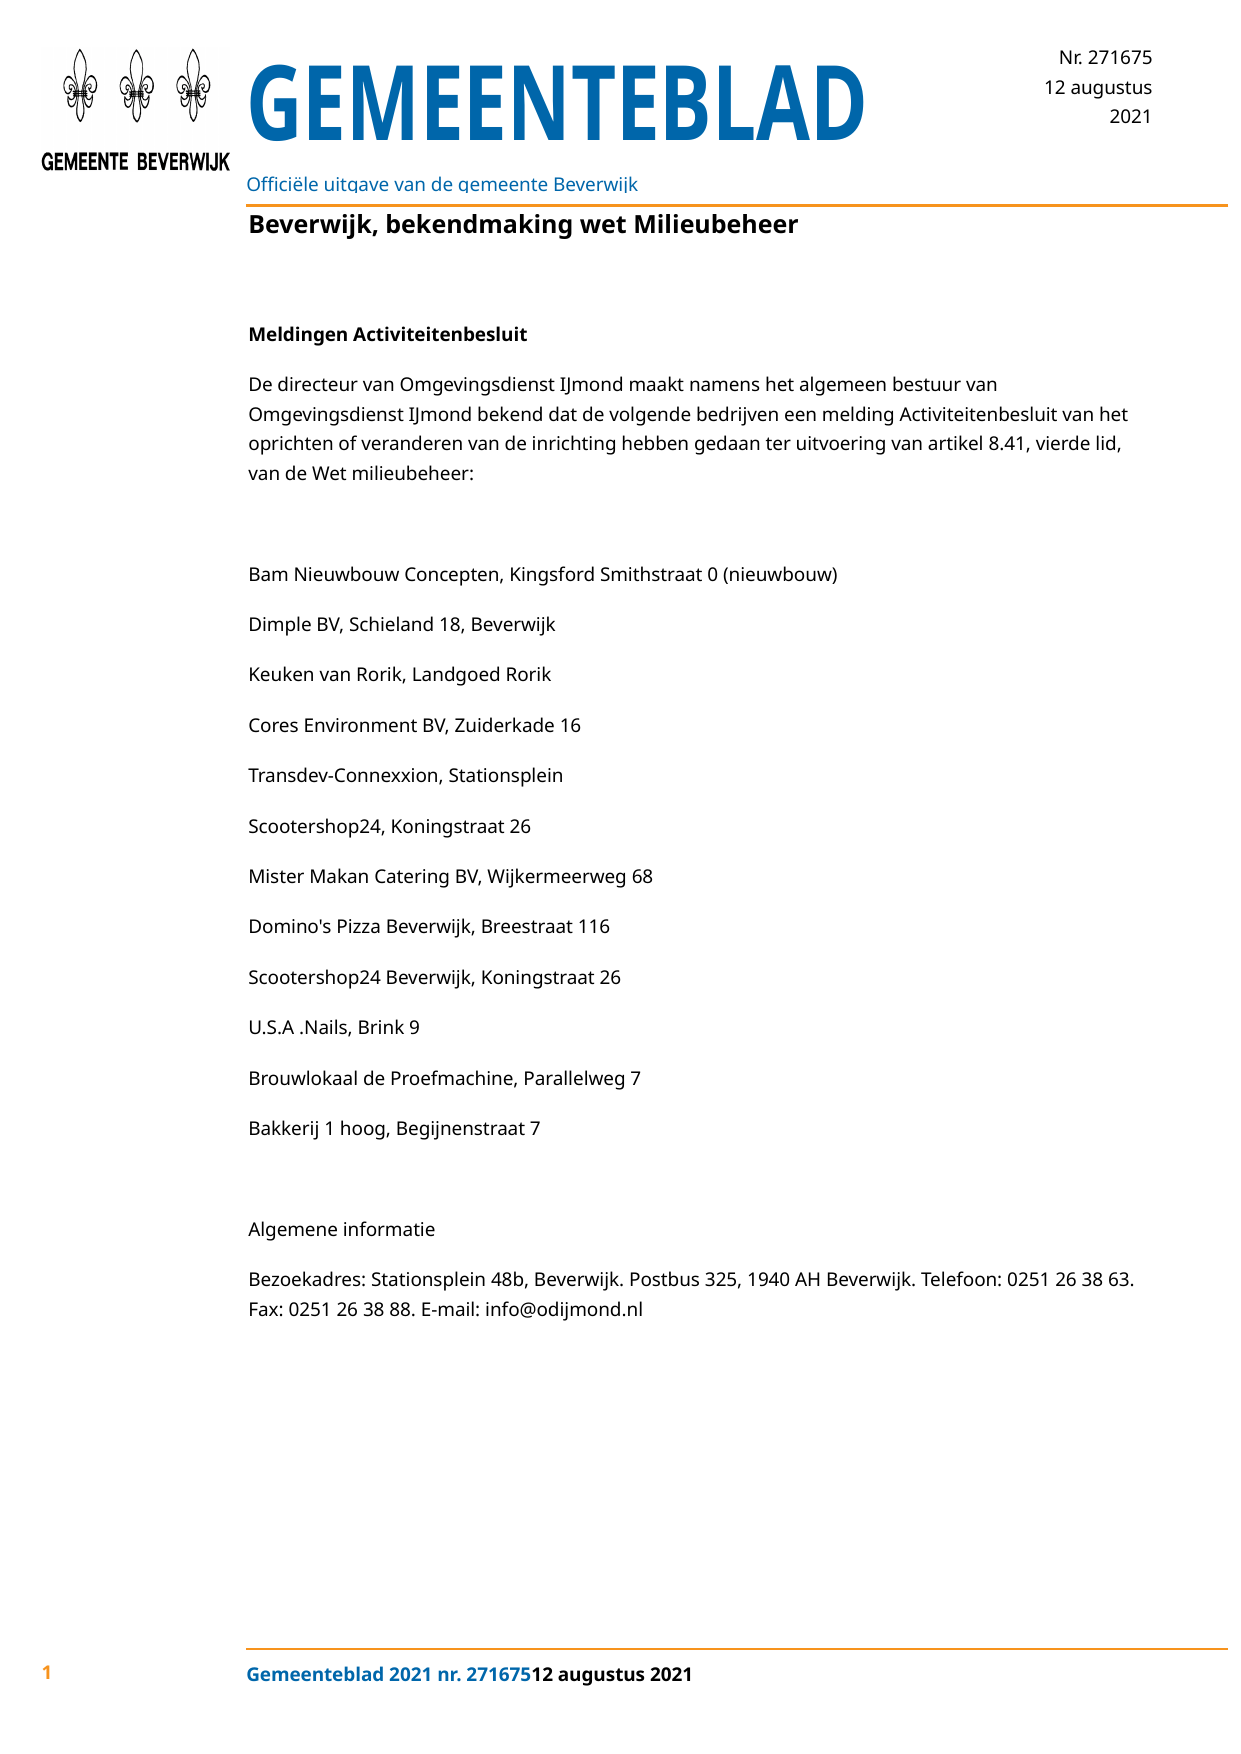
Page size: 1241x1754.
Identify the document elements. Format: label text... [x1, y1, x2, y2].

text Dimple BV, Schieland 18, Beverwijk [248, 611, 1152, 637]
text Scootershop24 Beverwijk, Koningstraat 26 [248, 964, 1152, 990]
text Bezoekadres: Stationsplein 48b, Beverwijk. Postbus 325, 1940 AH Beverwijk. Telefoon: 0251 26 38 63. Fax: 0251 26 38 88. E-mail: info@odijmond.nl [248, 1267, 1152, 1322]
text U.S.A .Nails, Brink 9 [248, 1014, 1152, 1040]
text Scootershop24, Koningstraat 26 [248, 813, 1152, 838]
text Bakkerij 1 hoog, Begijnenstraat 7 [248, 1115, 1152, 1141]
text Domino's Pizza Beverwijk, Breestraat 116 [248, 914, 1152, 939]
text Keuken van Rorik, Landgoed Rorik [248, 662, 1152, 687]
text Bam Nieuwbouw Concepten, Kingsford Smithstraat 0 (nieuwbouw) [248, 561, 1152, 586]
text Meldingen Activiteitenbesluit [248, 321, 1152, 346]
text Cores Environment BV, Zuiderkade 16 [248, 712, 1152, 738]
text De directeur van Omgevingsdienst IJmond maakt namens het algemeen bestuur van Omgevingsdienst IJmond bekend dat de volgende bedrijven een melding Activiteitenbesluit van het oprichten of veranderen van de inrichting hebben gedaan ter uitvoering van artikel 8.41, vierde lid, van de Wet milieubeheer: [248, 371, 1152, 486]
text Transdev-Connexxion, Stationsplein [248, 762, 1152, 788]
text Beverwijk, bekendmaking wet Milieubeheer [248, 207, 1152, 241]
text Algemene informatie [248, 1216, 1152, 1242]
text Brouwlokaal de Proefmachine, Parallelweg 7 [248, 1065, 1152, 1091]
text Mister Makan Catering BV, Wijkermeerweg 68 [248, 863, 1152, 889]
picture [41, 47, 231, 172]
